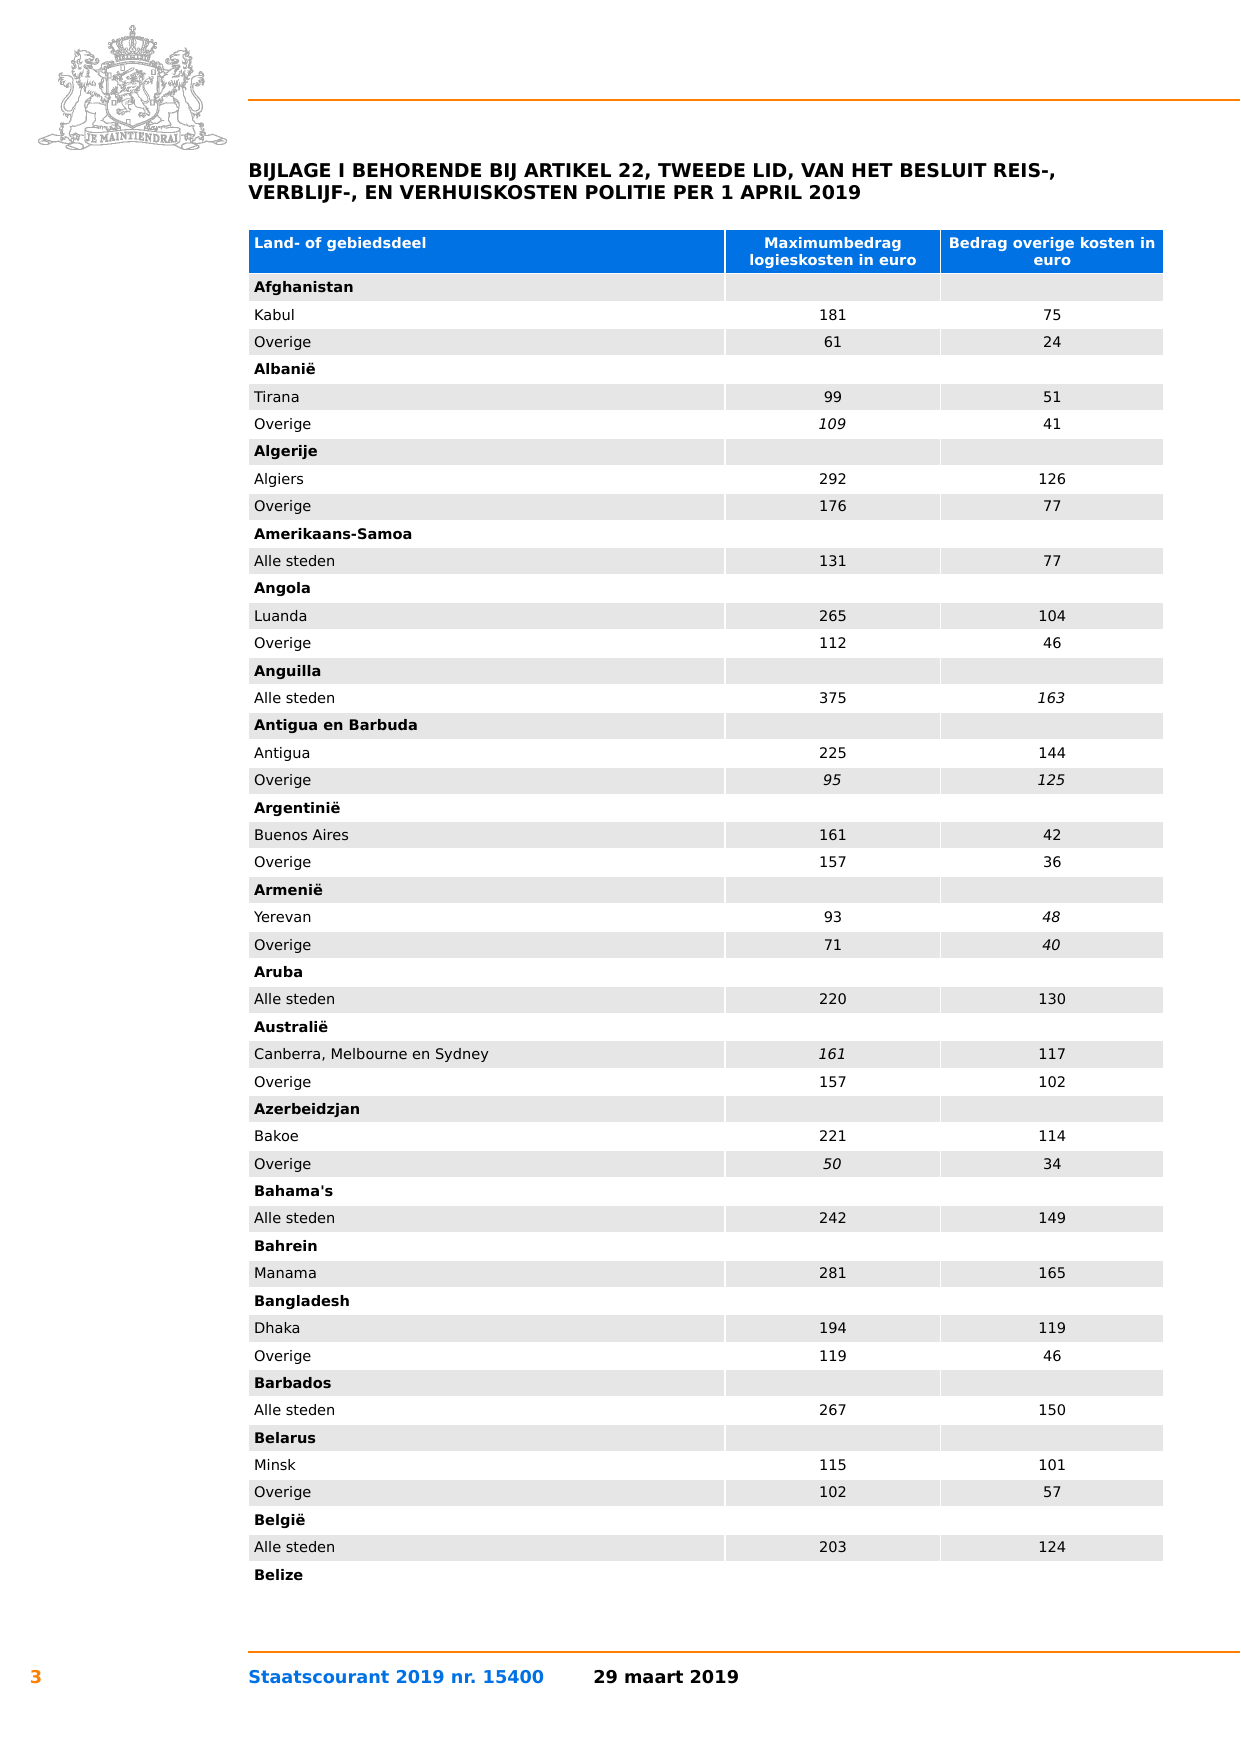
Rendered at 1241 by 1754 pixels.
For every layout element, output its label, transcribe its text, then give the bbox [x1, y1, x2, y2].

table_cell 61 [726, 329, 940, 355]
table_cell Argentinië [249, 795, 724, 821]
table_cell [726, 1288, 940, 1314]
table_cell 41 [941, 411, 1163, 438]
table_cell [726, 1562, 940, 1588]
table_cell [726, 439, 940, 465]
table_cell 165 [941, 1261, 1163, 1287]
table_cell [726, 521, 940, 547]
table_cell 181 [726, 302, 940, 328]
table_cell Antigua [249, 740, 724, 766]
table_cell 144 [941, 740, 1163, 766]
table_cell Manama [249, 1261, 724, 1287]
table_cell Bahrein [249, 1233, 724, 1259]
table_cell [941, 959, 1163, 986]
table_cell 157 [726, 1069, 940, 1095]
table_cell Barbados [249, 1370, 724, 1396]
table_cell [941, 713, 1163, 739]
table_cell Antigua en Barbuda [249, 713, 724, 739]
table_cell Overige [249, 850, 724, 876]
table_cell Algerije [249, 439, 724, 465]
table_cell 114 [941, 1124, 1163, 1150]
table_cell Armenië [249, 877, 724, 903]
table_cell [941, 439, 1163, 465]
table_cell 46 [941, 1343, 1163, 1369]
table_cell Dhaka [249, 1315, 724, 1342]
table_cell Australië [249, 1014, 724, 1040]
table_header Land- of gebiedsdeel [249, 230, 724, 273]
table_cell 203 [726, 1535, 940, 1561]
table_cell Overige [249, 630, 724, 657]
table_cell Aruba [249, 959, 724, 986]
table_cell 46 [941, 630, 1163, 657]
table_cell 194 [726, 1315, 940, 1342]
table_cell 42 [941, 822, 1163, 848]
picture [38, 25, 227, 150]
table_cell 57 [941, 1480, 1163, 1506]
table_cell [726, 1178, 940, 1205]
table_cell Overige [249, 1343, 724, 1369]
table_cell 75 [941, 302, 1163, 328]
table_cell [941, 1288, 1163, 1314]
table_cell Bangladesh [249, 1288, 724, 1314]
table_cell [941, 1014, 1163, 1040]
table_cell [726, 713, 940, 739]
table_cell [941, 576, 1163, 602]
table_cell Angola [249, 576, 724, 602]
table_header Maximumbedrag logieskosten in euro [726, 230, 940, 273]
table_cell [726, 274, 940, 301]
table_cell 48 [941, 904, 1163, 931]
table_cell 24 [941, 329, 1163, 355]
table_cell 50 [726, 1151, 940, 1177]
table_cell [726, 795, 940, 821]
table_cell [941, 877, 1163, 903]
table_cell 225 [726, 740, 940, 766]
table_cell Alle steden [249, 1535, 724, 1561]
table_cell 99 [726, 384, 940, 410]
table_cell Albanië [249, 356, 724, 383]
table_cell Alle steden [249, 1398, 724, 1424]
table_cell [726, 1370, 940, 1396]
table_cell [941, 274, 1163, 301]
table_cell Afghanistan [249, 274, 724, 301]
table_cell 149 [941, 1206, 1163, 1232]
table_cell 34 [941, 1151, 1163, 1177]
table_cell 71 [726, 932, 940, 958]
table_cell Alle steden [249, 548, 724, 574]
table_cell Alle steden [249, 1206, 724, 1232]
table_cell Overige [249, 768, 724, 794]
table_cell [726, 877, 940, 903]
table_cell 102 [726, 1480, 940, 1506]
table_cell 77 [941, 548, 1163, 574]
table_cell Amerikaans-Samoa [249, 521, 724, 547]
table_cell [726, 356, 940, 383]
table_cell [726, 959, 940, 986]
table_cell 265 [726, 603, 940, 629]
table_cell 375 [726, 685, 940, 712]
table_cell [726, 1096, 940, 1122]
table_cell 115 [726, 1452, 940, 1479]
table_cell 163 [941, 685, 1163, 712]
table_cell Belarus [249, 1425, 724, 1451]
table_cell [726, 576, 940, 602]
table_cell België [249, 1507, 724, 1533]
table_cell Azerbeidzjan [249, 1096, 724, 1122]
table_cell 176 [726, 494, 940, 520]
table_cell Belize [249, 1562, 724, 1588]
table_cell 124 [941, 1535, 1163, 1561]
table_cell [941, 1425, 1163, 1451]
table_cell Overige [249, 411, 724, 438]
table_cell Tirana [249, 384, 724, 410]
table_cell Kabul [249, 302, 724, 328]
table_cell Overige [249, 1151, 724, 1177]
table_cell [941, 1370, 1163, 1396]
subtitle BIJLAGE I BEHORENDE BIJ ARTIKEL 22, TWEEDE LID, VAN HET BESLUIT REIS-, VERBLIJF-, EN VERHUISKOSTEN POLITIE PER 1 APRIL 2019 [248, 160, 1163, 204]
table_cell 93 [726, 904, 940, 931]
table_cell [941, 1096, 1163, 1122]
table_cell [726, 1233, 940, 1259]
table_cell 104 [941, 603, 1163, 629]
table_cell Anguilla [249, 658, 724, 684]
table_cell 117 [941, 1041, 1163, 1068]
table_header Bedrag overige kosten in euro [941, 230, 1163, 273]
table_cell [941, 521, 1163, 547]
table_cell Alle steden [249, 987, 724, 1013]
table_cell Overige [249, 329, 724, 355]
table_cell 125 [941, 768, 1163, 794]
table_cell [941, 658, 1163, 684]
table_cell Alle steden [249, 685, 724, 712]
table_cell Luanda [249, 603, 724, 629]
table_cell 77 [941, 494, 1163, 520]
table_cell [726, 1014, 940, 1040]
table_cell 130 [941, 987, 1163, 1013]
table_cell Buenos Aires [249, 822, 724, 848]
table_cell 119 [941, 1315, 1163, 1342]
table_cell 161 [726, 822, 940, 848]
table_cell [941, 1562, 1163, 1588]
table_cell 101 [941, 1452, 1163, 1479]
table_cell 126 [941, 466, 1163, 492]
table_cell 119 [726, 1343, 940, 1369]
table_cell [941, 356, 1163, 383]
table_cell Canberra, Melbourne en Sydney [249, 1041, 724, 1068]
table_cell 161 [726, 1041, 940, 1068]
table_cell [941, 1233, 1163, 1259]
table_cell [941, 795, 1163, 821]
table_cell 281 [726, 1261, 940, 1287]
table_cell 36 [941, 850, 1163, 876]
table_cell 95 [726, 768, 940, 794]
table_cell [726, 1425, 940, 1451]
table_cell 102 [941, 1069, 1163, 1095]
table_cell Overige [249, 932, 724, 958]
table_cell Bahama's [249, 1178, 724, 1205]
table_cell [726, 658, 940, 684]
table_cell [941, 1507, 1163, 1533]
table_cell Bakoe [249, 1124, 724, 1150]
table_cell 242 [726, 1206, 940, 1232]
table_cell Overige [249, 494, 724, 520]
table_cell 131 [726, 548, 940, 574]
table_cell [726, 1507, 940, 1533]
table_cell 221 [726, 1124, 940, 1150]
table_cell 157 [726, 850, 940, 876]
table_cell Minsk [249, 1452, 724, 1479]
table_cell 150 [941, 1398, 1163, 1424]
table_cell Yerevan [249, 904, 724, 931]
table_cell Overige [249, 1069, 724, 1095]
table_cell Algiers [249, 466, 724, 492]
table_cell 109 [726, 411, 940, 438]
table_cell Overige [249, 1480, 724, 1506]
table_cell 220 [726, 987, 940, 1013]
table_cell 292 [726, 466, 940, 492]
table_cell 267 [726, 1398, 940, 1424]
table_cell [941, 1178, 1163, 1205]
table_cell 51 [941, 384, 1163, 410]
table_cell 40 [941, 932, 1163, 958]
table_cell 112 [726, 630, 940, 657]
